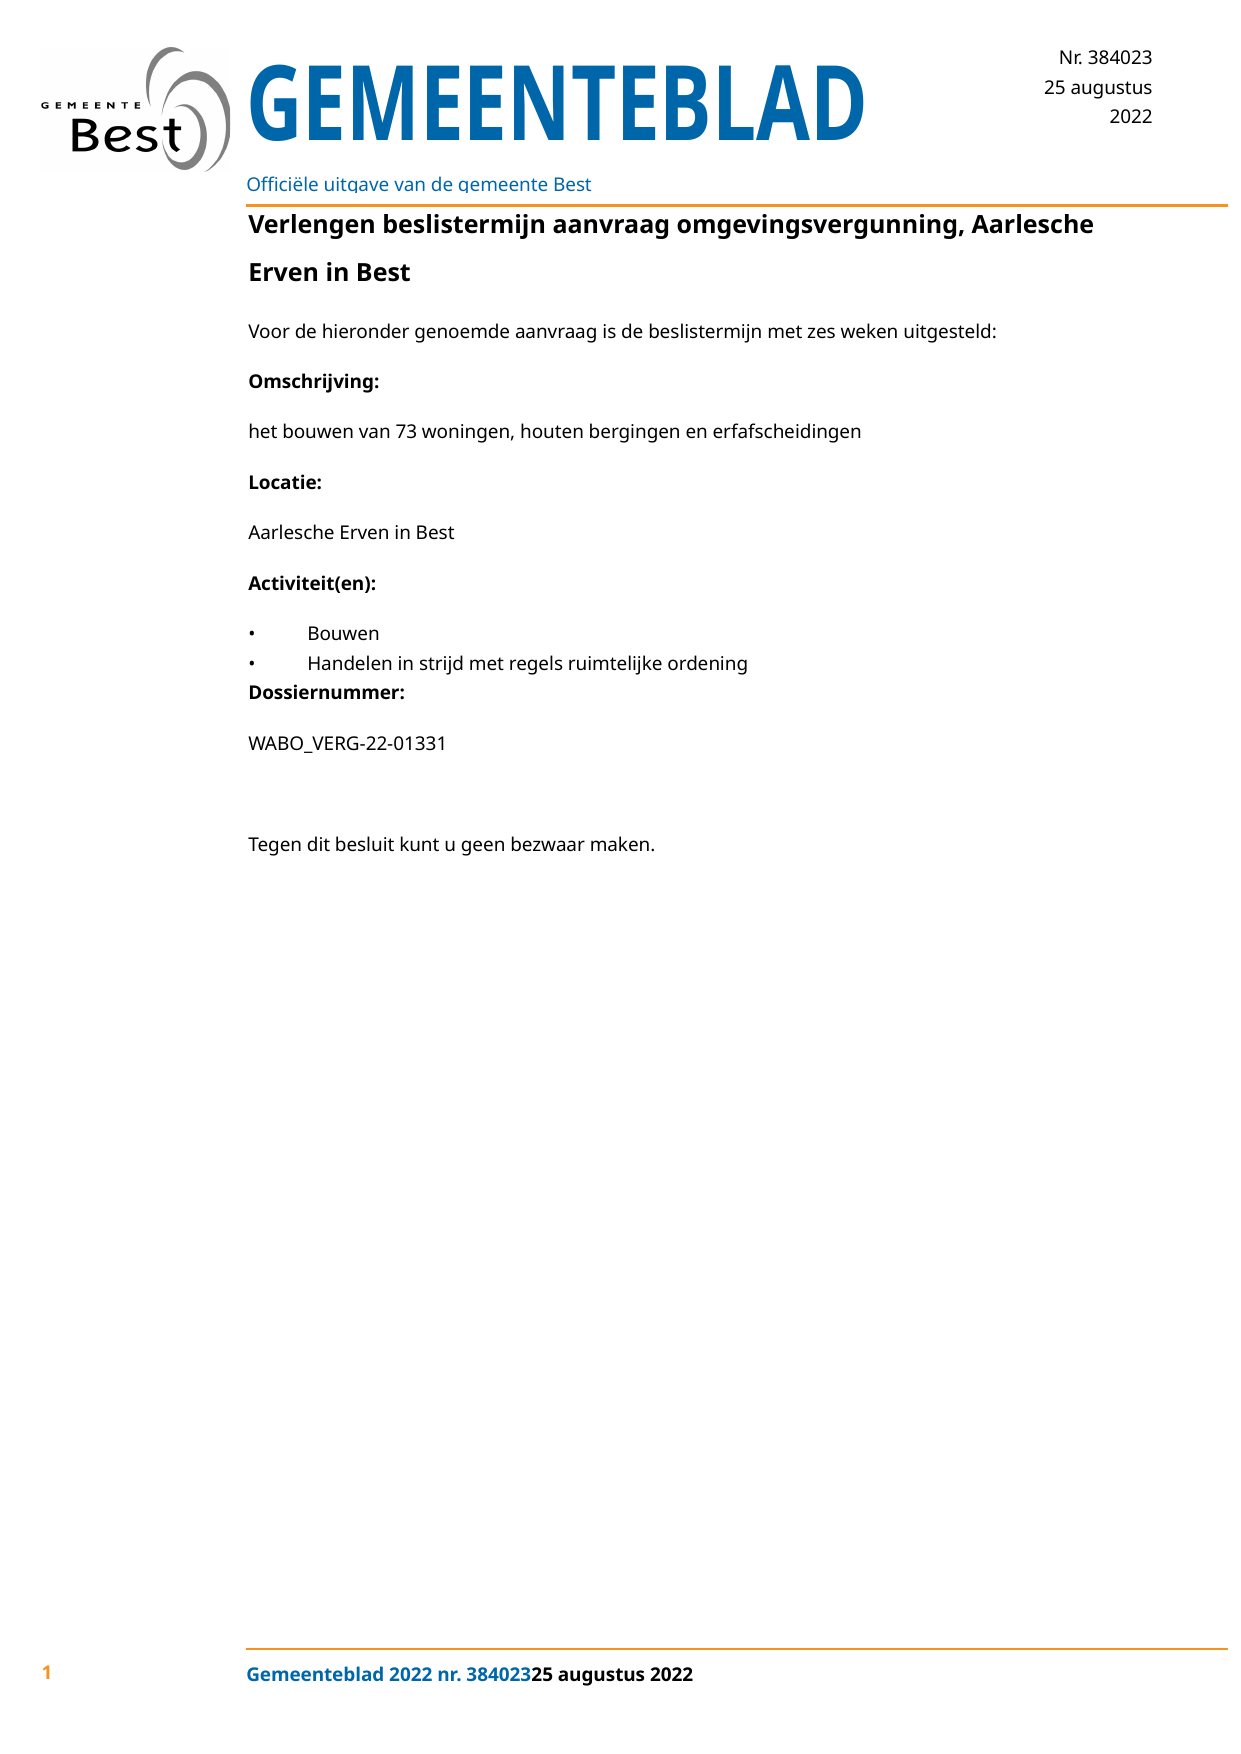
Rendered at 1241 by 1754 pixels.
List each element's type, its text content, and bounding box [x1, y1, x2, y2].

text het bouwen van 73 woningen, houten bergingen en erfafscheidingen [248, 419, 1152, 444]
list Handelen in strijd met regels ruimtelijke ordening [248, 650, 1152, 676]
text Locatie: [248, 469, 1152, 495]
list Bouwen [248, 620, 1152, 646]
text Voor de hieronder genoemde aanvraag is de beslistermijn met zes weken uitgesteld: [248, 318, 1152, 344]
text Tegen dit besluit kunt u geen bezwaar maken. [248, 831, 1152, 857]
text Omschrijving: [248, 368, 1152, 394]
text Activiteit(en): [248, 570, 1152, 596]
text Dossiernummer: [248, 679, 1152, 705]
text Verlengen beslistermijn aanvraag omgevingsvergunning, Aarlesche Erven in Best [248, 207, 1152, 288]
text Aarlesche Erven in Best [248, 519, 1152, 545]
picture [41, 47, 231, 172]
text WABO_VERG-22-01331 [248, 730, 1152, 756]
